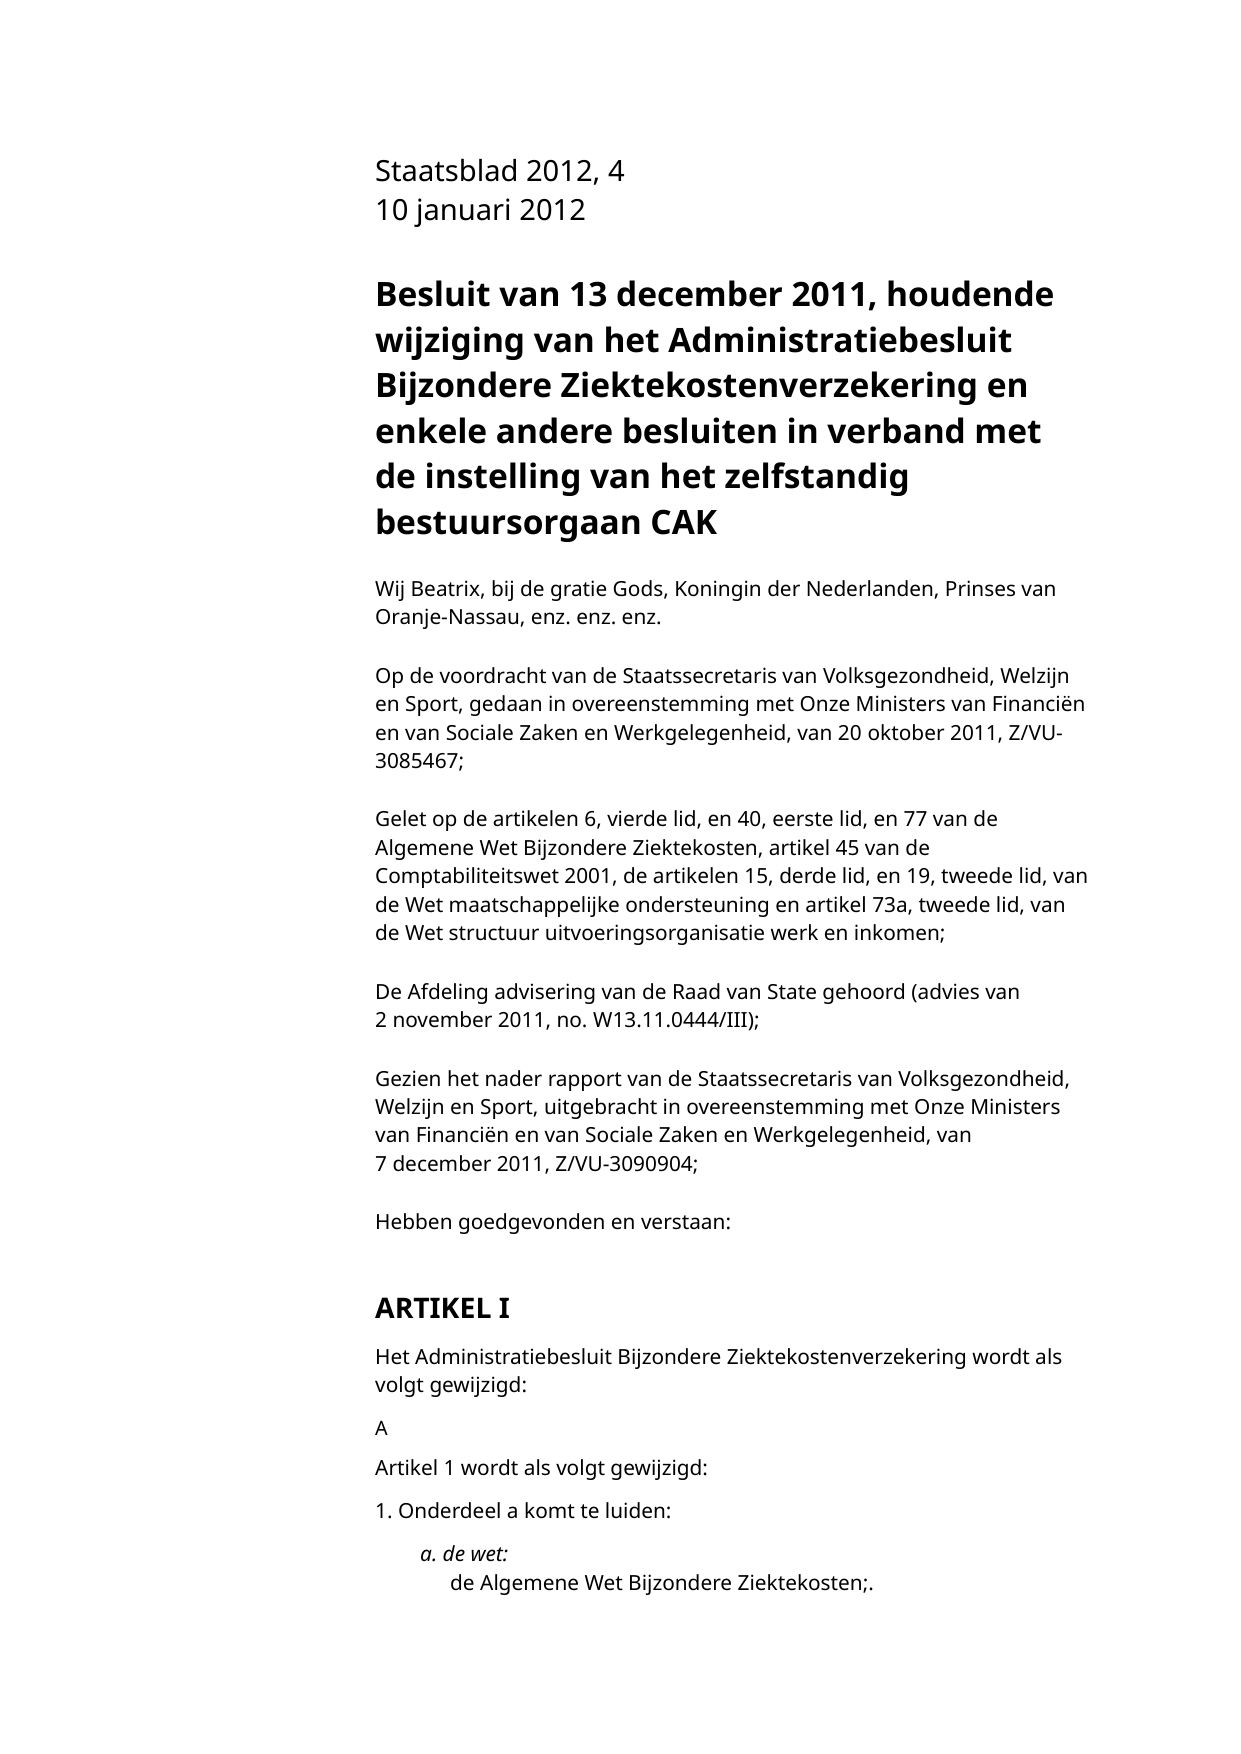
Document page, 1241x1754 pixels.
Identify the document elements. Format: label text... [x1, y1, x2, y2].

text Artikel 1 wordt als volgt gewijzigd: [375, 1453, 1090, 1481]
text Het Administratiebesluit Bijzondere Ziektekostenverzekering wordt als volgt gewijzigd: [375, 1342, 1090, 1399]
text Hebben goedgevonden en verstaan: [375, 1207, 1090, 1236]
text a. de wet: [420, 1539, 1090, 1568]
text de Algemene Wet Bijzondere Ziektekosten;. [450, 1568, 1090, 1596]
text 10 januari 2012 [375, 190, 1090, 229]
text De Afdeling advisering van de Raad van State gehoord (advies van 2 november 2011, no. W13.11.0444/III); [375, 977, 1090, 1034]
text Gelet op de artikelen 6, vierde lid, en 40, eerste lid, en 77 van de Algemene Wet Bijzondere Ziektekosten, artikel 45 van de Comptabiliteitswet 2001, de artikelen 15, derde lid, en 19, tweede lid, van de Wet maatschappelijke ondersteuning en artikel 73a, tweede lid, van de Wet structuur uitvoeringsorganisatie werk en inkomen; [375, 804, 1090, 947]
subtitle Besluit van 13 december 2011, houdende wijziging van het Administratiebesluit Bijzondere Ziektekostenverzekering en enkele andere besluiten in verband met de instelling van het zelfstandig bestuursorgaan CAK [375, 271, 1090, 544]
text A [375, 1414, 1090, 1441]
text Op de voordracht van de Staatssecretaris van Volksgezondheid, Welzijn en Sport, gedaan in overeenstemming met Onze Ministers van Financiën en van Sociale Zaken en Werkgelegenheid, van 20 oktober 2011, Z/VU-3085467; [375, 661, 1090, 774]
subtitle ARTIKEL I [375, 1288, 1090, 1327]
text 1. Onderdeel a komt te luiden: [375, 1496, 1090, 1524]
text Gezien het nader rapport van de Staatssecretaris van Volksgezondheid, Welzijn en Sport, uitgebracht in overeenstemming met Onze Ministers van Financiën en van Sociale Zaken en Werkgelegenheid, van 7 december 2011, Z/VU-3090904; [375, 1064, 1090, 1177]
text Wij Beatrix, bij de gratie Gods, Koningin der Nederlanden, Prinses van Oranje-Nassau, enz. enz. enz. [375, 574, 1090, 631]
text Staatsblad 2012, 4 [375, 150, 1090, 190]
